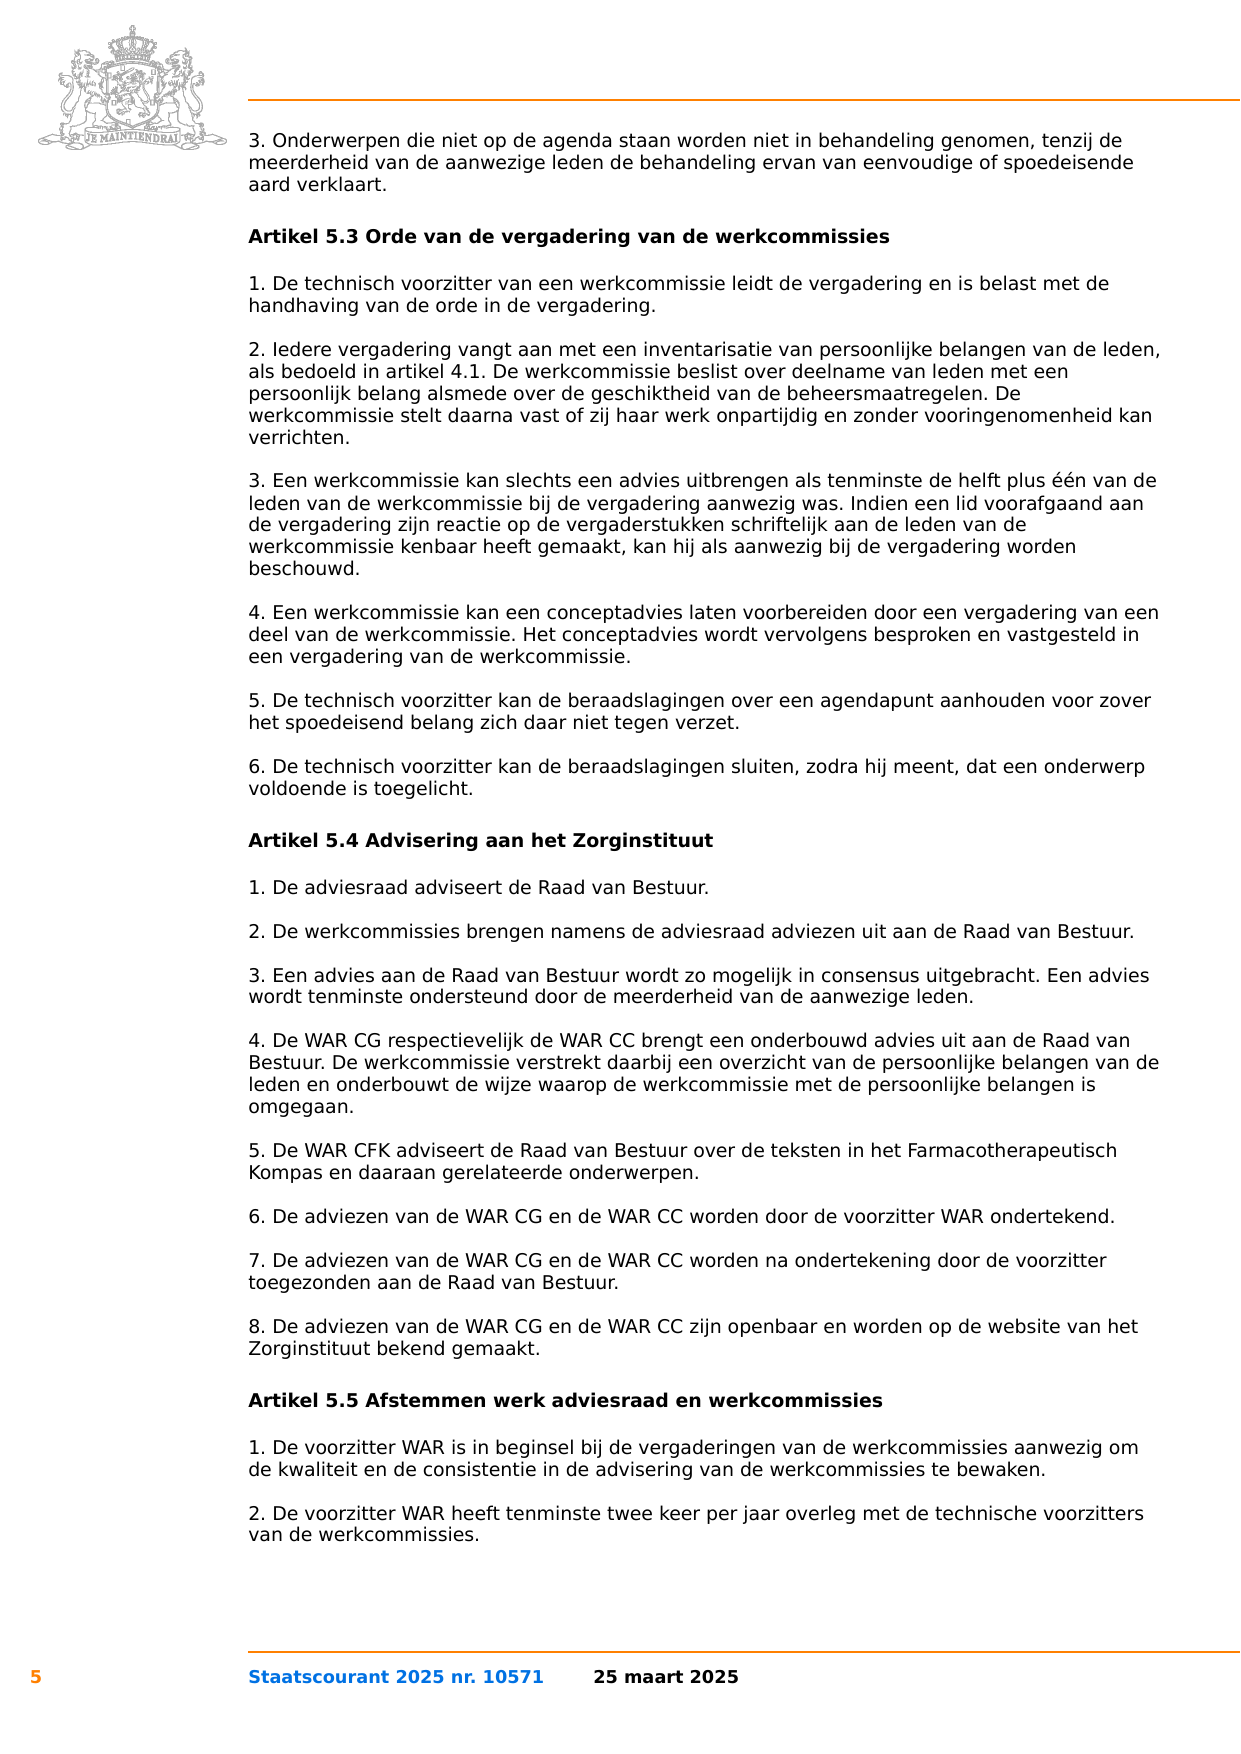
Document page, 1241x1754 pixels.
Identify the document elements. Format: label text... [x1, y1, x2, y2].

text 3. Een advies aan de Raad van Bestuur wordt zo mogelijk in consensus uitgebracht. Een advies wordt tenminste ondersteund door de meerderheid van de aanwezige leden. [248, 964, 1163, 1008]
text 2. De voorzitter WAR heeft tenminste twee keer per jaar overleg met de technische voorzitters van de werkcommissies. [248, 1502, 1163, 1546]
text 3. Onderwerpen die niet op de agenda staan worden niet in behandeling genomen, tenzij de meerderheid van de aanwezige leden de behandeling ervan van eenvoudige of spoedeisende aard verklaart. [248, 130, 1163, 196]
subtitle Artikel 5.5 Afstemmen werk adviesraad en werkcommissies [248, 1389, 1163, 1412]
text 5. De WAR CFK adviseert de Raad van Bestuur over de teksten in het Farmacotherapeutisch Kompas en daaraan gerelateerde onderwerpen. [248, 1140, 1163, 1184]
subtitle Artikel 5.3 Orde van de vergadering van de werkcommissies [248, 226, 1163, 248]
text 3. Een werkcommissie kan slechts een advies uitbrengen als tenminste de helft plus één van de leden van de werkcommissie bij de vergadering aanwezig was. Indien een lid voorafgaand aan de vergadering zijn reactie op de vergaderstukken schriftelijk aan de leden van de werkcommissie kenbaar heeft gemaakt, kan hij als aanwezig bij de vergadering worden beschouwd. [248, 470, 1163, 580]
text 5. De technisch voorzitter kan de beraadslagingen over een agendapunt aanhouden voor zover het spoedeisend belang zich daar niet tegen verzet. [248, 690, 1163, 734]
text 6. De adviezen van de WAR CG en de WAR CC worden door de voorzitter WAR ondertekend. [248, 1206, 1163, 1228]
picture [38, 25, 227, 150]
subtitle Artikel 5.4 Advisering aan het Zorginstituut [248, 830, 1163, 852]
text 7. De adviezen van de WAR CG en de WAR CC worden na ondertekening door de voorzitter toegezonden aan de Raad van Bestuur. [248, 1250, 1163, 1294]
text 6. De technisch voorzitter kan de beraadslagingen sluiten, zodra hij meent, dat een onderwerp voldoende is toegelicht. [248, 756, 1163, 800]
text 1. De technisch voorzitter van een werkcommissie leidt de vergadering en is belast met de handhaving van de orde in de vergadering. [248, 273, 1163, 317]
text 4. De WAR CG respectievelijk de WAR CC brengt een onderbouwd advies uit aan de Raad van Bestuur. De werkcommissie verstrekt daarbij een overzicht van de persoonlijke belangen van de leden en onderbouwt de wijze waarop de werkcommissie met de persoonlijke belangen is omgegaan. [248, 1030, 1163, 1118]
text 4. Een werkcommissie kan een conceptadvies laten voorbereiden door een vergadering van een deel van de werkcommissie. Het conceptadvies wordt vervolgens besproken en vastgesteld in een vergadering van de werkcommissie. [248, 602, 1163, 668]
text 1. De adviesraad adviseert de Raad van Bestuur. [248, 877, 1163, 899]
text 1. De voorzitter WAR is in beginsel bij de vergaderingen van de werkcommissies aanwezig om de kwaliteit en de consistentie in de advisering van de werkcommissies te bewaken. [248, 1437, 1163, 1481]
text 2. Iedere vergadering vangt aan met een inventarisatie van persoonlijke belangen van de leden, als bedoeld in artikel 4.1. De werkcommissie beslist over deelname van leden met een persoonlijk belang alsmede over de geschiktheid van de beheersmaatregelen. De werkcommissie stelt daarna vast of zij haar werk onpartijdig en zonder vooringenomenheid kan verrichten. [248, 339, 1163, 448]
text 2. De werkcommissies brengen namens de adviesraad adviezen uit aan de Raad van Bestuur. [248, 921, 1163, 943]
text 8. De adviezen van de WAR CG en de WAR CC zijn openbaar en worden op de website van het Zorginstituut bekend gemaakt. [248, 1316, 1163, 1359]
